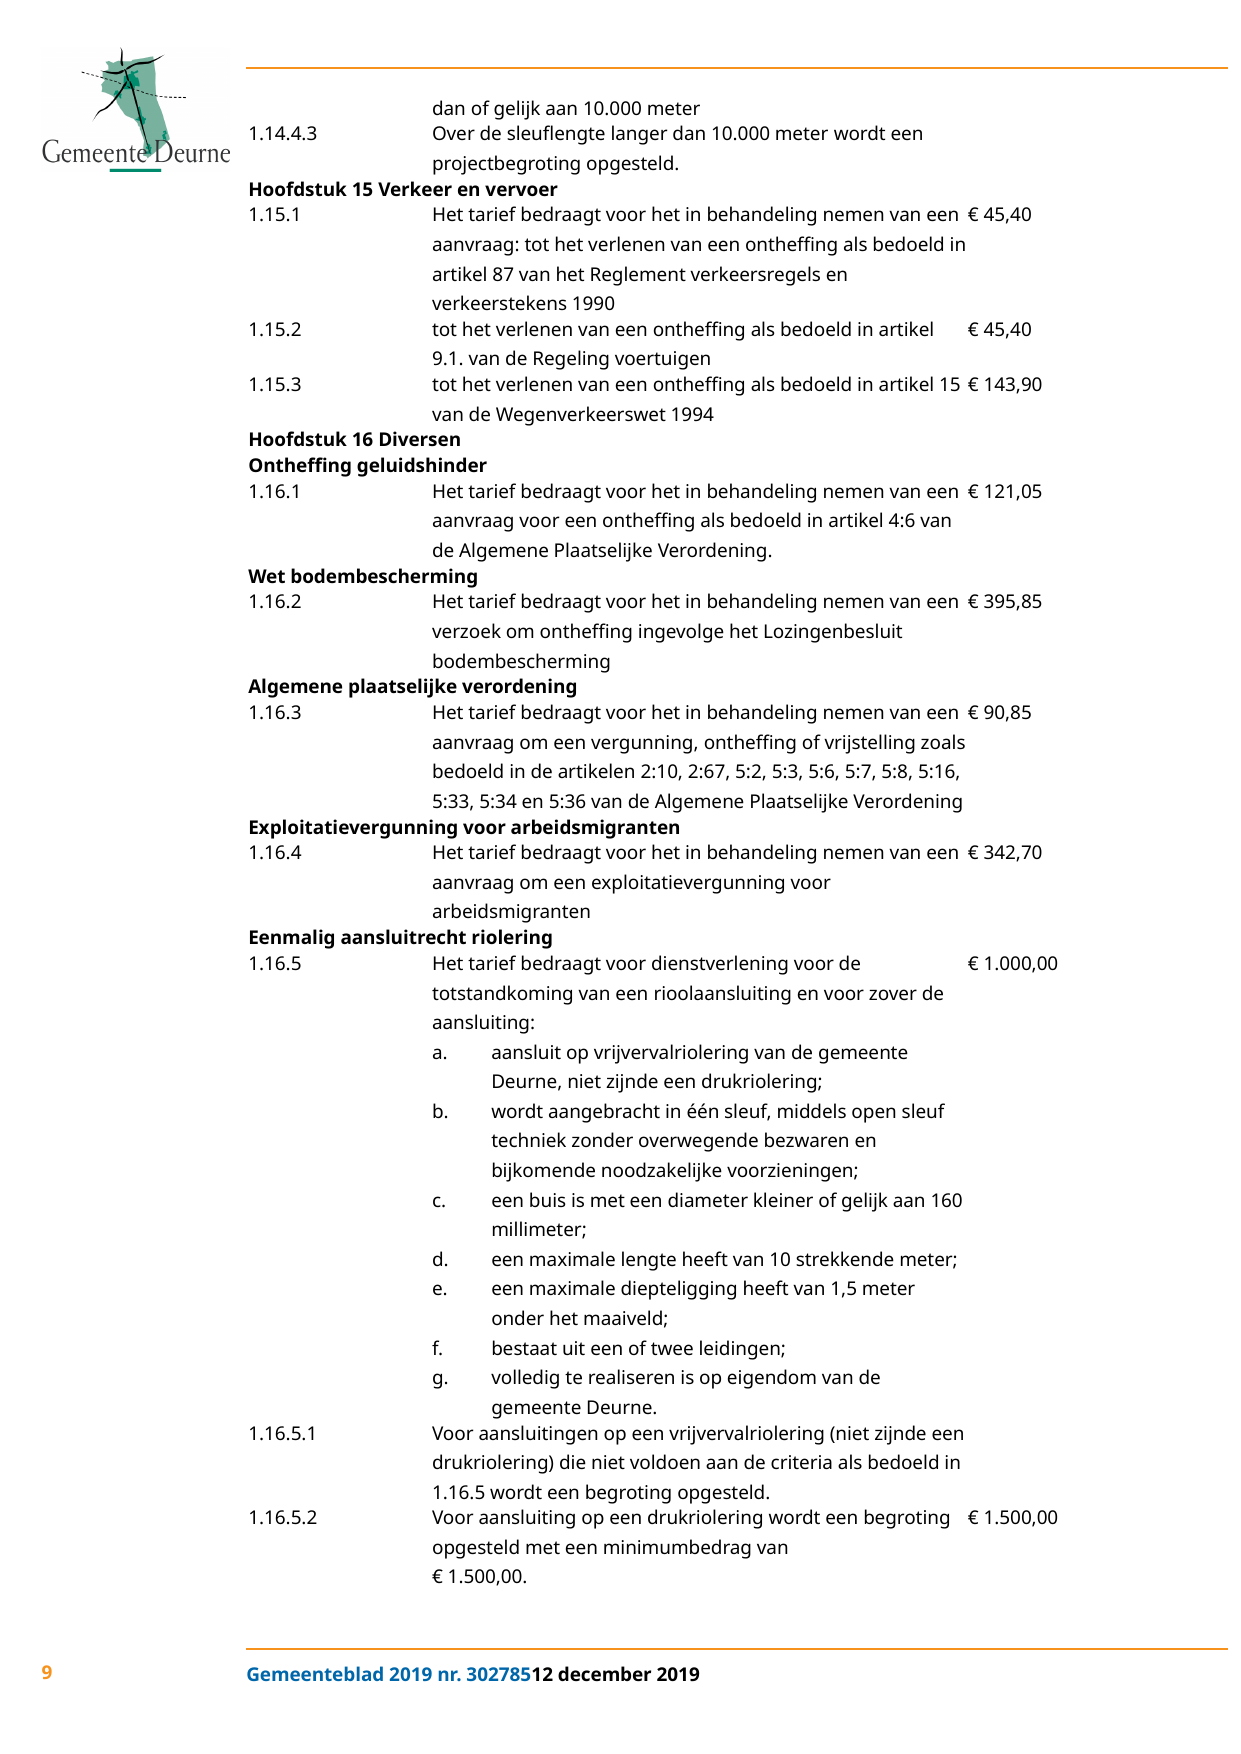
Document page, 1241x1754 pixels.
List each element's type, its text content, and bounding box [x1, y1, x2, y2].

table_cell Algemene plaatselijke verordening [248, 674, 1152, 699]
table_cell Ontheffing geluidshinder [248, 453, 1152, 478]
table_cell 1.16.1 [248, 478, 432, 563]
table_cell € 342,70 [968, 840, 1152, 924]
table_cell € 45,40 [968, 316, 1152, 371]
table_cell dan of gelijk aan 10.000 meter [432, 95, 968, 121]
table_cell tot het verlenen van een ontheffing als bedoeld in artikel 9.1. van de Regeling voertuigen [432, 316, 968, 371]
table_cell [968, 121, 1152, 176]
table_cell 1.16.5 [248, 950, 432, 1420]
table_cell Over de sleuflengte langer dan 10.000 meter wordt een projectbegroting opgesteld. [432, 121, 968, 176]
table_cell Het tarief bedraagt voor het in behandeling nemen van een aanvraag voor een ontheffing als bedoeld in artikel 4:6 van de Algemene Plaatselijke Verordening. [432, 478, 968, 563]
table_cell 1.16.5.2 [248, 1505, 432, 1589]
table_cell € 143,90 [968, 371, 1152, 427]
table_cell € 1.500,00 [968, 1505, 1152, 1589]
table_cell 1.16.3 [248, 699, 432, 814]
table_cell 1.16.2 [248, 589, 432, 674]
table_cell 1.15.2 [248, 316, 432, 371]
table_cell € 121,05 [968, 478, 1152, 563]
table_cell Wet bodembescherming [248, 563, 1152, 589]
table_cell [968, 95, 1152, 121]
table_cell Voor aansluitingen op een vrijvervalriolering (niet zijnde een drukriolering) die niet voldoen aan de criteria als bedoeld in 1.16.5 wordt een begroting opgesteld. [432, 1420, 968, 1504]
table_cell 1.15.1 [248, 202, 432, 316]
table_cell Hoofdstuk 15 Verkeer en vervoer [248, 176, 1152, 202]
table_cell € 1.000,00 [968, 950, 1152, 1420]
table_cell [968, 1420, 1152, 1504]
table_cell Het tarief bedraagt voor het in behandeling nemen van een aanvraag om een vergunning, ontheffing of vrijstelling zoals bedoeld in de artikelen 2:10, 2:67, 5:2, 5:3, 5:6, 5:7, 5:8, 5:16, 5:33, 5:34 en 5:36 van de Algemene Plaatselijke Verordening [432, 699, 968, 814]
table_cell Het tarief bedraagt voor het in behandeling nemen van een aanvraag om een exploitatievergunning voor arbeidsmigranten [432, 840, 968, 924]
table_cell 1.16.5.1 [248, 1420, 432, 1504]
table_cell 1.14.4.3 [248, 121, 432, 176]
table_cell [248, 95, 432, 121]
table_cell Hoofdstuk 16 Diversen [248, 427, 1152, 452]
table_cell Eenmalig aansluitrecht riolering [248, 925, 1152, 950]
table_cell € 90,85 [968, 699, 1152, 814]
table_cell Het tarief bedraagt voor het in behandeling nemen van een aanvraag: tot het verlenen van een ontheffing als bedoeld in artikel 87 van het Reglement verkeersregels en verkeerstekens 1990 [432, 202, 968, 316]
table_cell tot het verlenen van een ontheffing als bedoeld in artikel 15 van de Wegenverkeerswet 1994 [432, 371, 968, 427]
table_cell € 395,85 [968, 589, 1152, 674]
table_cell Exploitatievergunning voor arbeidsmigranten [248, 814, 1152, 839]
table_cell € 45,40 [968, 202, 1152, 316]
picture [41, 47, 231, 172]
table_cell Het tarief bedraagt voor dienstverlening voor de totstandkoming van een rioolaansluiting en voor zover de aansluiting: aansluit op vrijvervalriolering van de gemeente Deurne, niet zijnde een drukriolering; wordt aangebracht in één sleuf, middels open sleuf techniek zonder overwegende bezwaren en bijkomende noodzakelijke voorzieningen; een buis is met een diameter kleiner of gelijk aan 160 millimeter; een maximale lengte heeft van 10 strekkende meter; een maximale diepteligging heeft van 1,5 meter onder het maaiveld; bestaat uit een of twee leidingen; volledig te realiseren is op eigendom van de gemeente Deurne. [432, 950, 968, 1420]
table_cell Voor aansluiting op een drukriolering wordt een begroting opgesteld met een minimumbedrag van € 1.500,00. [432, 1505, 968, 1589]
table_cell 1.16.4 [248, 840, 432, 924]
table_cell 1.15.3 [248, 371, 432, 427]
table_cell Het tarief bedraagt voor het in behandeling nemen van een verzoek om ontheffing ingevolge het Lozingenbesluit bodembescherming [432, 589, 968, 674]
